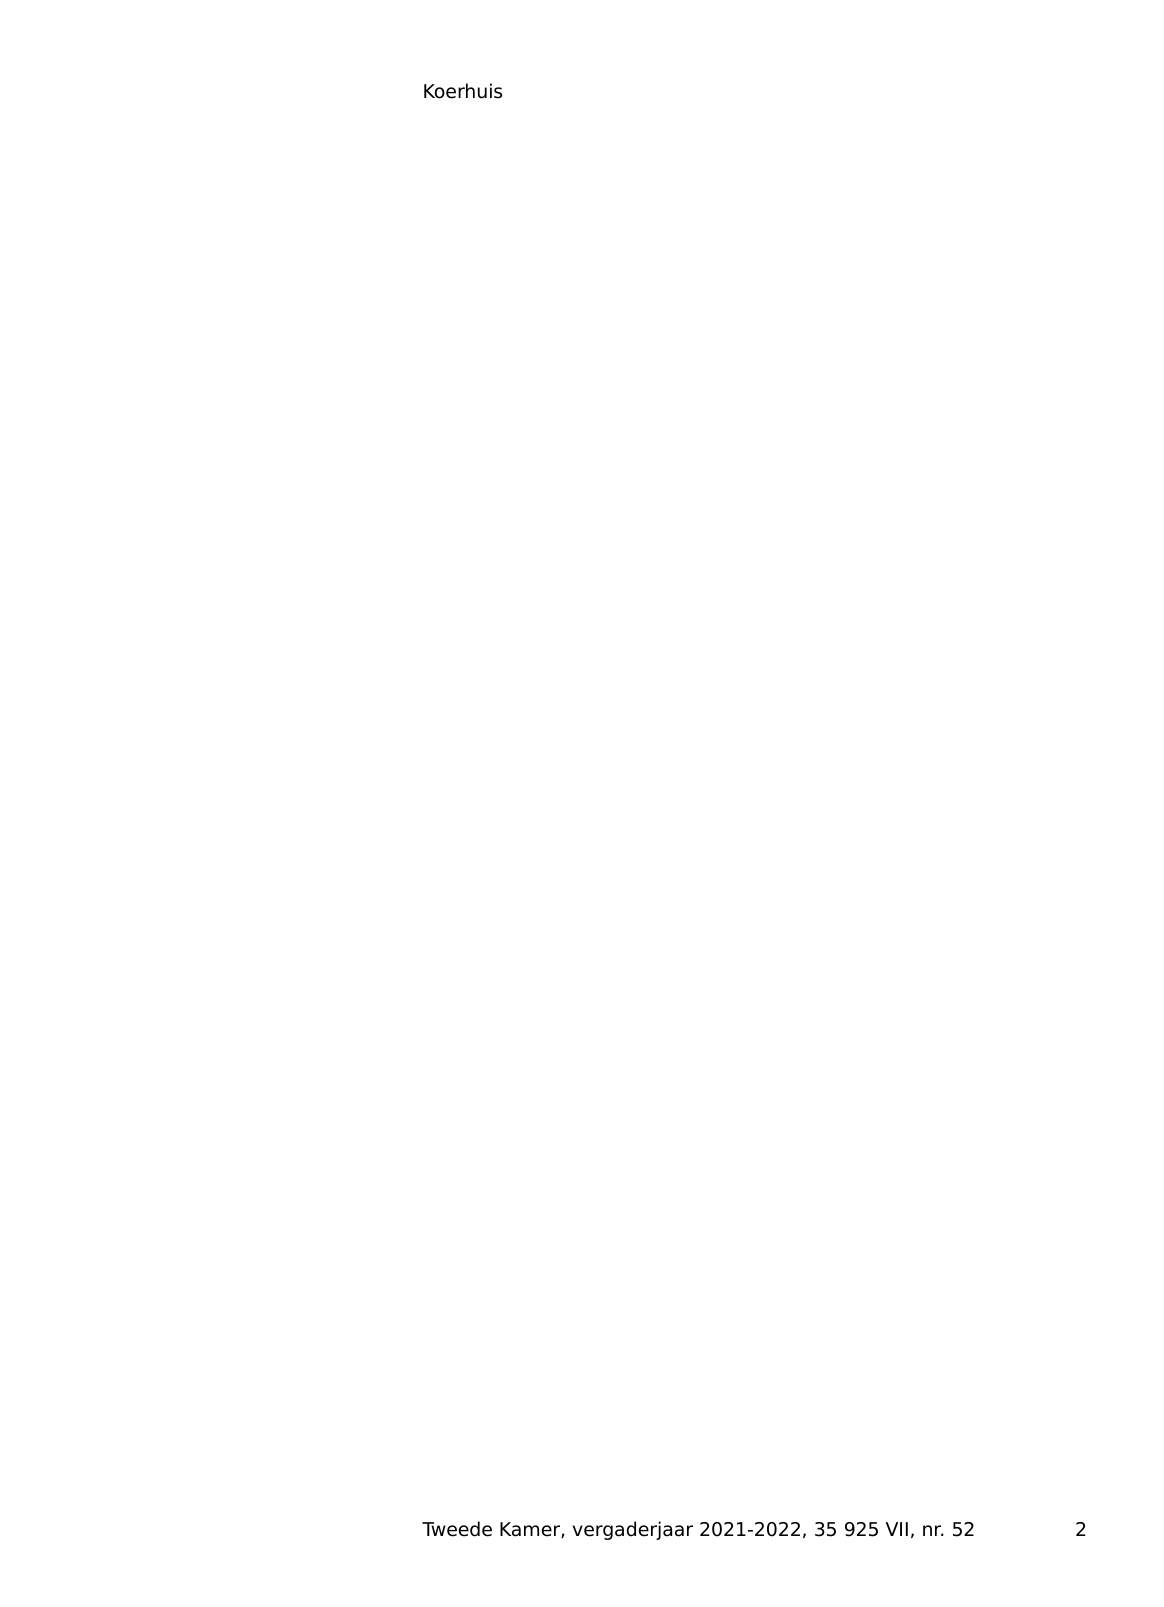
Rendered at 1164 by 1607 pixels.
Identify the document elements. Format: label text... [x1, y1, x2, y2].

text Koerhuis [422, 59, 1087, 103]
